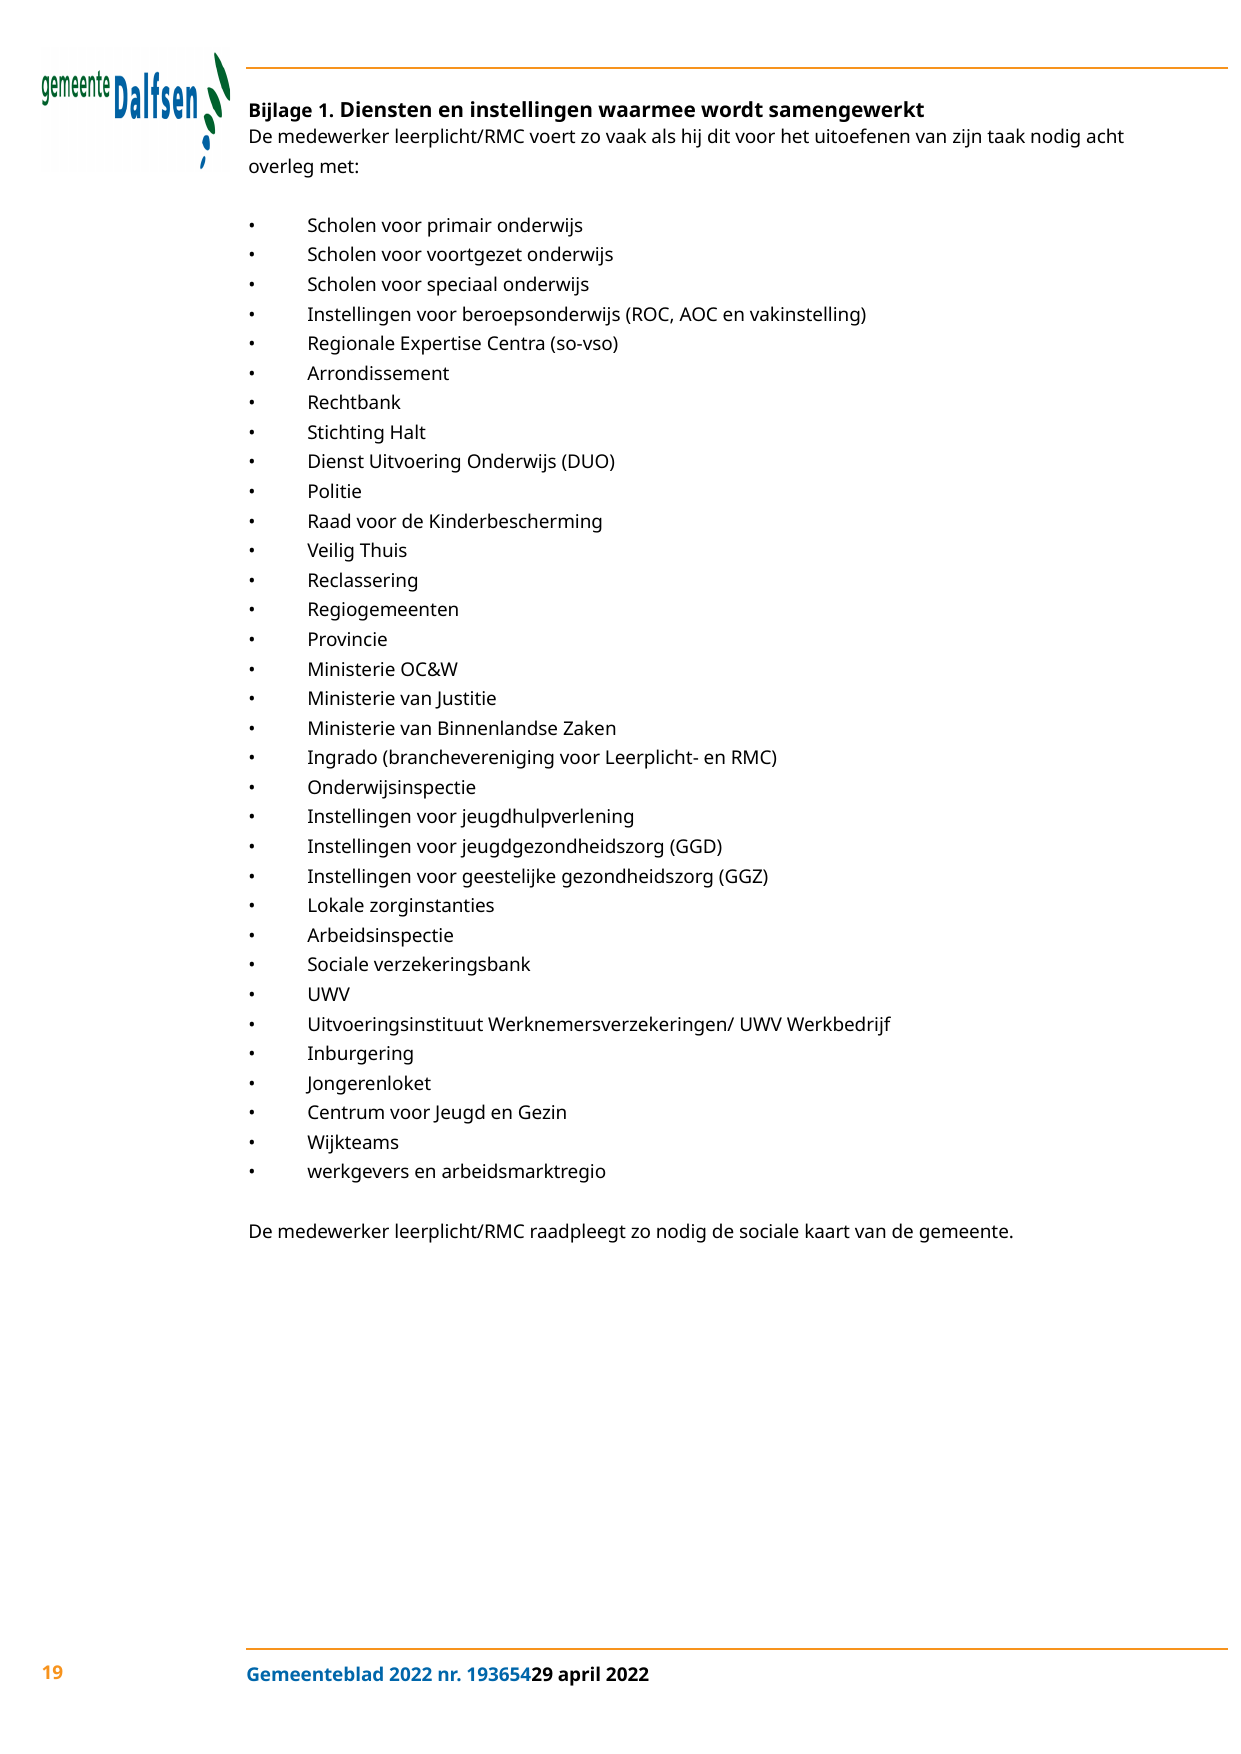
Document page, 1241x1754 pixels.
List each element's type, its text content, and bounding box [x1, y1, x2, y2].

list Sociale verzekeringsbank [248, 952, 1152, 977]
list werkgevers en arbeidsmarktregio [248, 1159, 1152, 1184]
list Raad voor de Kinderbescherming [248, 508, 1152, 534]
list Scholen voor voortgezet onderwijs [248, 242, 1152, 267]
list Stichting Halt [248, 419, 1152, 445]
text Bijlage 1. Diensten en instellingen waarmee wordt samengewerkt [248, 95, 1152, 123]
text De medewerker leerplicht/RMC voert zo vaak als hij dit voor het uitoefenen van zijn taak nodig acht overleg met: [248, 123, 1152, 179]
list Instellingen voor geestelijke gezondheidszorg (GGZ) [248, 863, 1152, 889]
list Veilig Thuis [248, 537, 1152, 563]
text De medewerker leerplicht/RMC raadpleegt zo nodig de sociale kaart van de gemeente. [248, 1218, 1152, 1244]
list Centrum voor Jeugd en Gezin [248, 1099, 1152, 1125]
list Provincie [248, 626, 1152, 652]
list Uitvoeringsinstituut Werknemersverzekeringen/ UWV Werkbedrijf [248, 1011, 1152, 1037]
list Dienst Uitvoering Onderwijs (DUO) [248, 449, 1152, 474]
list Lokale zorginstanties [248, 892, 1152, 918]
list Instellingen voor beroepsonderwijs (ROC, AOC en vakinstelling) [248, 301, 1152, 327]
list Ministerie OC&W [248, 656, 1152, 682]
list UWV [248, 981, 1152, 1007]
list Inburgering [248, 1040, 1152, 1066]
list Jongerenloket [248, 1070, 1152, 1096]
list Instellingen voor jeugdgezondheidszorg (GGD) [248, 833, 1152, 859]
list Reclassering [248, 567, 1152, 593]
list Arbeidsinspectie [248, 922, 1152, 948]
list Scholen voor speciaal onderwijs [248, 271, 1152, 297]
list Ingrado (branchevereniging voor Leerplicht- en RMC) [248, 744, 1152, 770]
list Regiogemeenten [248, 597, 1152, 622]
list Onderwijsinspectie [248, 774, 1152, 800]
list Instellingen voor jeugdhulpverlening [248, 804, 1152, 829]
list Arrondissement [248, 360, 1152, 386]
picture [41, 47, 231, 172]
list Wijkteams [248, 1129, 1152, 1155]
list Scholen voor primair onderwijs [248, 212, 1152, 238]
list Regionale Expertise Centra (so-vso) [248, 330, 1152, 356]
list Politie [248, 478, 1152, 504]
list Rechtbank [248, 389, 1152, 415]
list Ministerie van Binnenlandse Zaken [248, 715, 1152, 741]
list Ministerie van Justitie [248, 685, 1152, 711]
